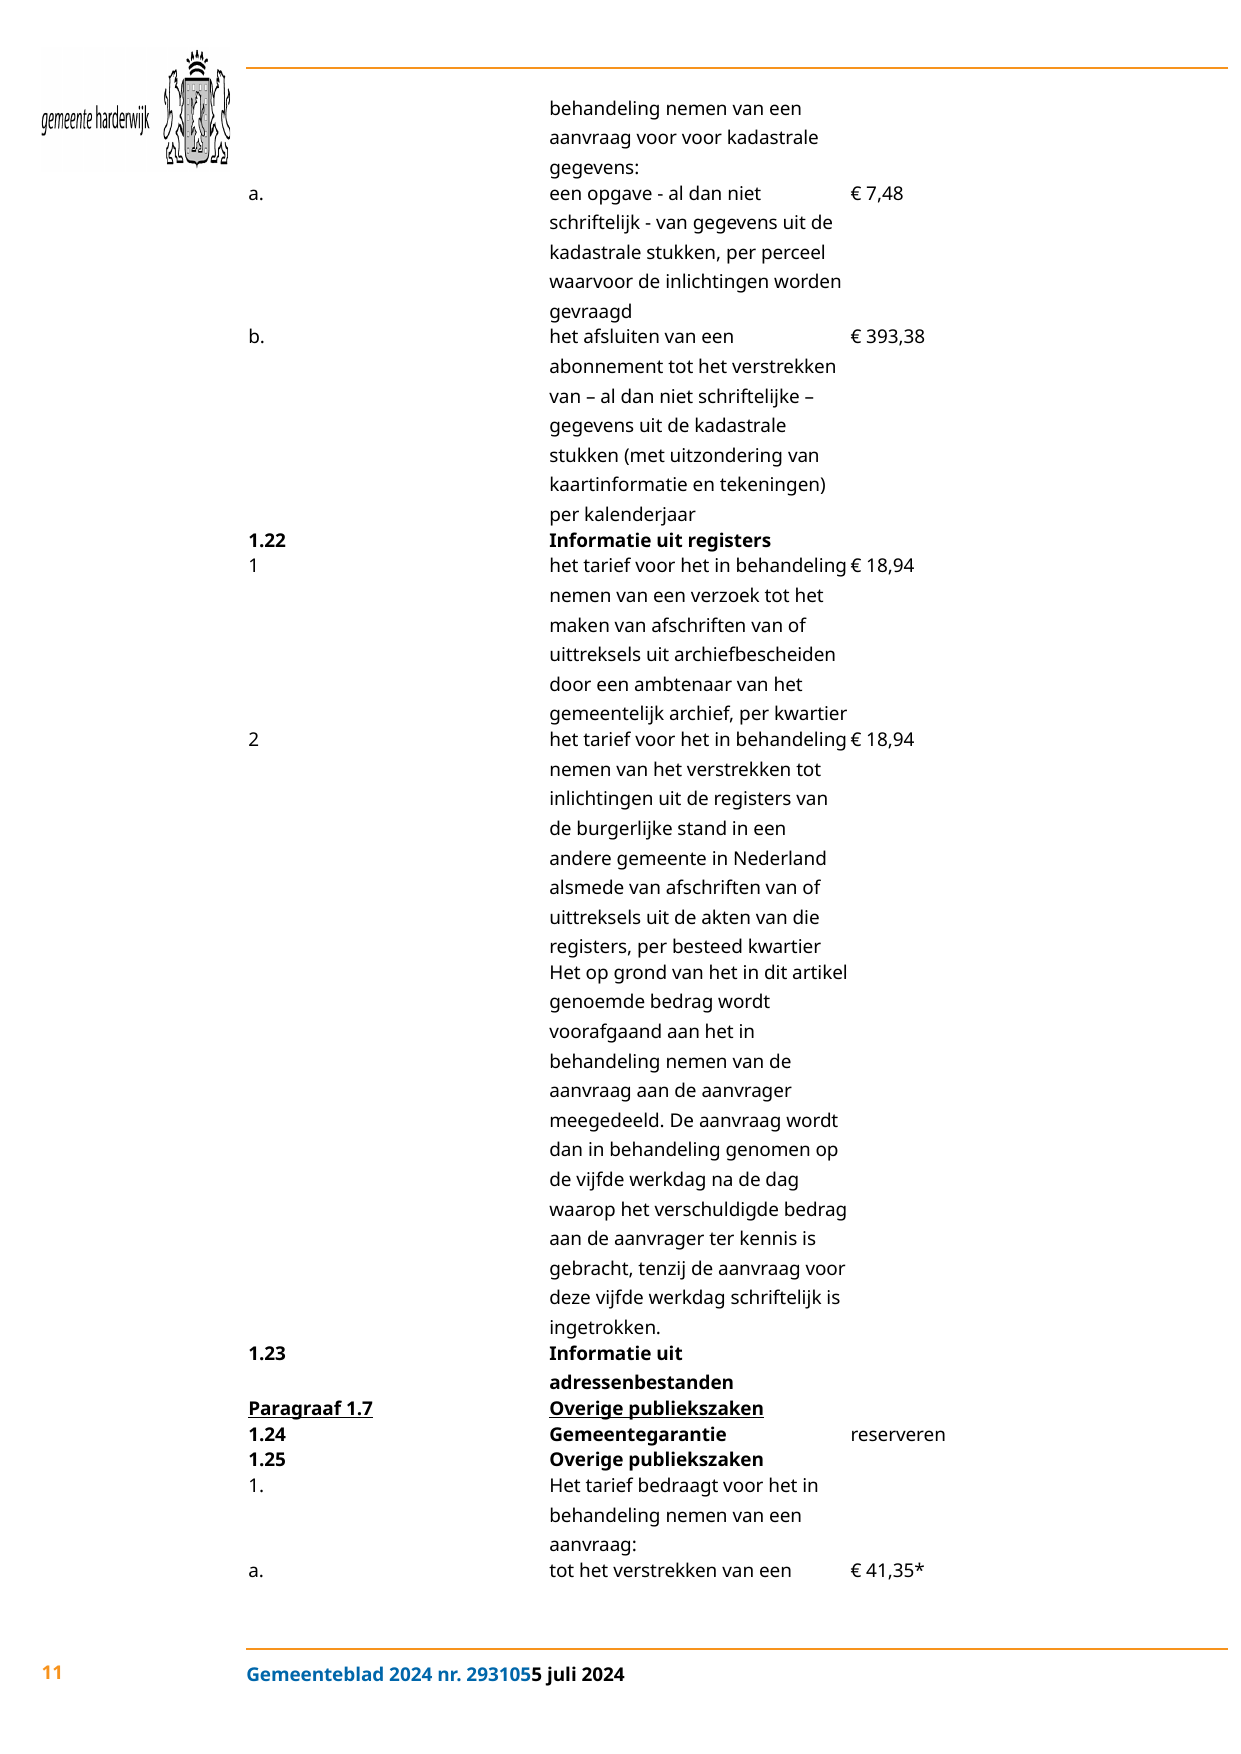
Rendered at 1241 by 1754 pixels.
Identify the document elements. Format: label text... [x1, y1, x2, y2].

table_cell reserveren [850, 1421, 1152, 1447]
table_cell € 41,35* [850, 1557, 1152, 1583]
table_cell Het op grond van het in dit artikel genoemde bedrag wordt voorafgaand aan het in behandeling nemen van de aanvraag aan de aanvrager meegedeeld. De aanvraag wordt dan in behandeling genomen op de vijfde werkdag na de dag waarop het verschuldigde bedrag aan de aanvrager ter kennis is gebracht, tenzij de aanvraag voor deze vijfde werkdag schriftelijk is ingetrokken. [549, 959, 850, 1340]
table_cell Gemeentegarantie [549, 1421, 850, 1447]
table_cell 1.24 [248, 1421, 549, 1447]
table_cell een opgave - al dan niet schriftelijk - van gegevens uit de kadastrale stukken, per perceel waarvoor de inlichtingen worden gevraagd [549, 180, 850, 324]
table_cell € 7,48 [850, 180, 1152, 324]
table_cell het tarief voor het in behandeling nemen van het verstrekken tot inlichtingen uit de registers van de burgerlijke stand in een andere gemeente in Nederland alsmede van afschriften van of uittreksels uit de akten van die registers, per besteed kwartier [549, 726, 850, 959]
table_cell 1 [248, 553, 549, 726]
table_cell [850, 95, 1152, 180]
table_cell 1.25 [248, 1447, 549, 1472]
table_cell € 18,94 [850, 553, 1152, 726]
table_cell 1.22 [248, 527, 549, 553]
table_cell Het tarief bedraagt voor het in behandeling nemen van een aanvraag: [549, 1473, 850, 1557]
table_cell het tarief voor het in behandeling nemen van een verzoek tot het maken van afschriften van of uittreksels uit archiefbescheiden door een ambtenaar van het gemeentelijk archief, per kwartier [549, 553, 850, 726]
table_cell Informatie uit adressenbestanden [549, 1340, 850, 1395]
table_cell [850, 527, 1152, 553]
table_cell Informatie uit registers [549, 527, 850, 553]
table_cell tot het verstrekken van een [549, 1557, 850, 1583]
table_cell b. [248, 324, 549, 527]
table_cell [850, 1473, 1152, 1557]
table_cell 1.23 [248, 1340, 549, 1395]
table_cell [850, 1395, 1152, 1421]
picture [41, 47, 231, 172]
table_cell [850, 1340, 1152, 1395]
table_cell a. [248, 180, 549, 324]
table_cell Paragraaf 1.7 [248, 1395, 549, 1421]
table_cell € 393,38 [850, 324, 1152, 527]
table_cell [248, 95, 549, 180]
table_cell a. [248, 1557, 549, 1583]
table_cell 2 [248, 726, 549, 959]
table_cell het afsluiten van een abonnement tot het verstrekken van – al dan niet schriftelijke – gegevens uit de kadastrale stukken (met uitzondering van kaartinformatie en tekeningen) per kalenderjaar [549, 324, 850, 527]
table_cell € 18,94 [850, 726, 1152, 959]
table_cell [248, 959, 549, 1340]
table_cell behandeling nemen van een aanvraag voor voor kadastrale gegevens: [549, 95, 850, 180]
table_cell 1. [248, 1473, 549, 1557]
table_cell Overige publiekszaken [549, 1447, 850, 1472]
table_cell [850, 1447, 1152, 1472]
table_cell [850, 959, 1152, 1340]
table_cell Overige publiekszaken [549, 1395, 850, 1421]
